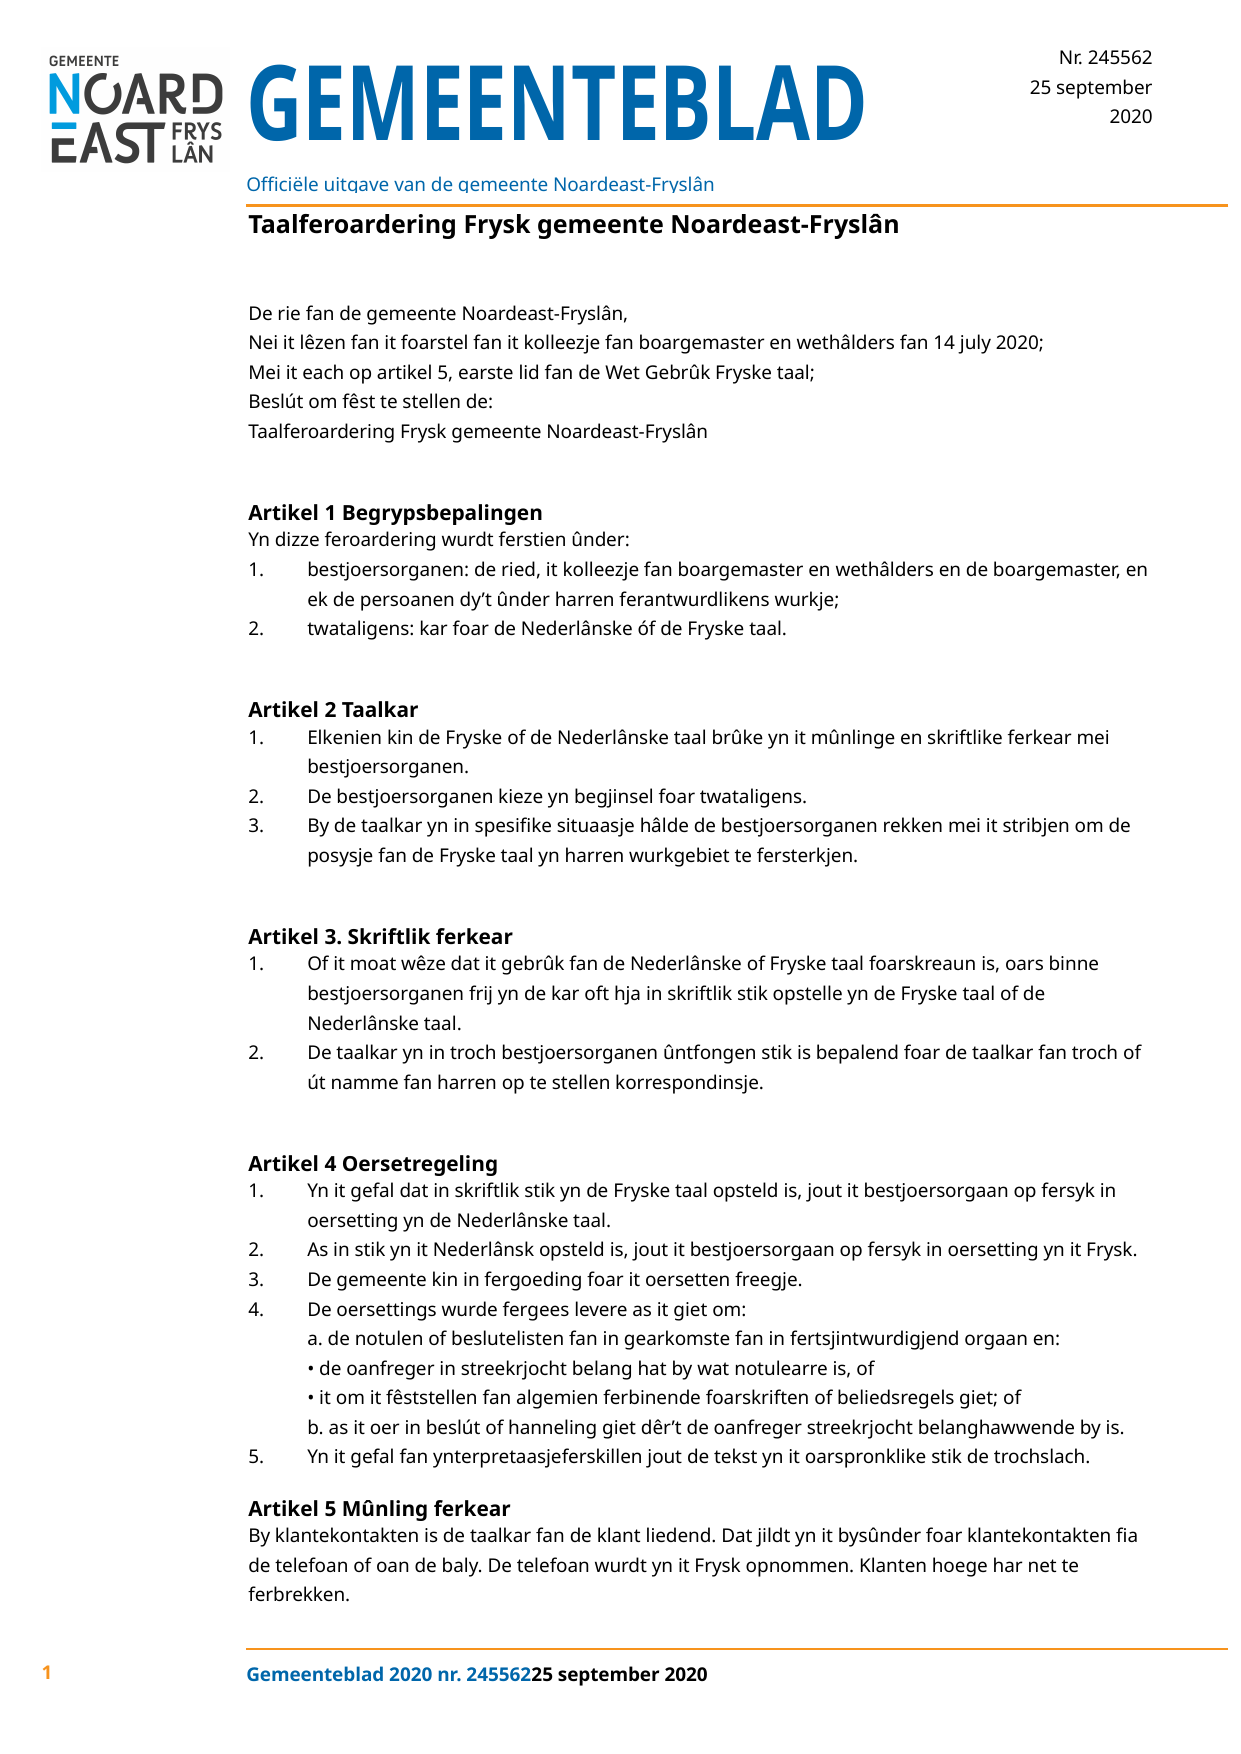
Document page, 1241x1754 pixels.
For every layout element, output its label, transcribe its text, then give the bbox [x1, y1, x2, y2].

list • de oanfreger in streekrjocht belang hat by wat notulearre is, of [248, 1355, 1152, 1381]
list De taalkar yn in troch bestjoersorganen ûntfongen stik is bepalend foar de taalkar fan troch of út namme fan harren op te stellen korrespondinsje. [248, 1039, 1152, 1095]
list Yn it gefal fan ynterpretaasjeferskillen jout de tekst yn it oarspronklike stik de trochslach. [248, 1444, 1152, 1469]
list b. as it oer in beslút of hanneling giet dêr’t de oanfreger streekrjocht belanghawwende by is. [248, 1414, 1152, 1440]
picture [41, 47, 231, 172]
list a. de notulen of beslutelisten fan in gearkomste fan in fertsjintwurdigjend orgaan en: [248, 1325, 1152, 1351]
list bestjoersorganen: de ried, it kolleezje fan boargemaster en wethâlders en de boargemaster, en ek de persoanen dy’t ûnder harren ferantwurdlikens wurkje; [248, 556, 1152, 612]
list • it om it fêststellen fan algemien ferbinende foarskriften of beliedsregels giet; of [248, 1384, 1152, 1410]
list By de taalkar yn in spesifike situaasje hâlde de bestjoersorganen rekken mei it stribjen om de posysje fan de Fryske taal yn harren wurkgebiet te fersterkjen. [248, 813, 1152, 868]
text Taalferoardering Frysk gemeente Noardeast-Fryslân [248, 418, 1152, 444]
text By klantekontakten is de taalkar fan de klant liedend. Dat jildt yn it bysûnder foar klantekontakten fia de telefoan of oan de baly. De telefoan wurdt yn it Frysk opnommen. Klanten hoege har net te ferbrekken. [248, 1522, 1152, 1607]
list twataligens: kar foar de Nederlânske óf de Fryske taal. [248, 615, 1152, 641]
text Artikel 2 Taalkar [248, 695, 1152, 724]
text Artikel 5 Mûnling ferkear [248, 1494, 1152, 1522]
list Elkenien kin de Fryske of de Nederlânske taal brûke yn it mûnlinge en skriftlike ferkear mei bestjoersorganen. [248, 724, 1152, 779]
list As in stik yn it Nederlânsk opsteld is, jout it bestjoersorgaan op fersyk in oersetting yn it Frysk. [248, 1237, 1152, 1262]
text Mei it each op artikel 5, earste lid fan de Wet Gebrûk Fryske taal; [248, 359, 1152, 385]
text Yn dizze feroardering wurdt ferstien ûnder: [248, 527, 1152, 552]
text Artikel 1 Begrypsbepalingen [248, 498, 1152, 527]
text Nei it lêzen fan it foarstel fan it kolleezje fan boargemaster en wethâlders fan 14 july 2020; [248, 329, 1152, 355]
list De oersettings wurde fergees levere as it giet om: [248, 1296, 1152, 1321]
list Of it moat wêze dat it gebrûk fan de Nederlânske of Fryske taal foarskreaun is, oars binne bestjoersorganen frij yn de kar oft hja in skriftlik stik opstelle yn de Fryske taal of de Nederlânske taal. [248, 951, 1152, 1036]
text Beslút om fêst te stellen de: [248, 389, 1152, 414]
text Artikel 4 Oersetregeling [248, 1149, 1152, 1177]
list De gemeente kin in fergoeding foar it oersetten freegje. [248, 1266, 1152, 1292]
list Yn it gefal dat in skriftlik stik yn de Fryske taal opsteld is, jout it bestjoersorgaan op fersyk in oersetting yn de Nederlânske taal. [248, 1177, 1152, 1233]
text Artikel 3. Skriftlik ferkear [248, 922, 1152, 951]
text Taalferoardering Frysk gemeente Noardeast-Fryslân [248, 207, 1152, 241]
list De bestjoersorganen kieze yn begjinsel foar twataligens. [248, 783, 1152, 809]
text De rie fan de gemeente Noardeast-Fryslân, [248, 300, 1152, 326]
